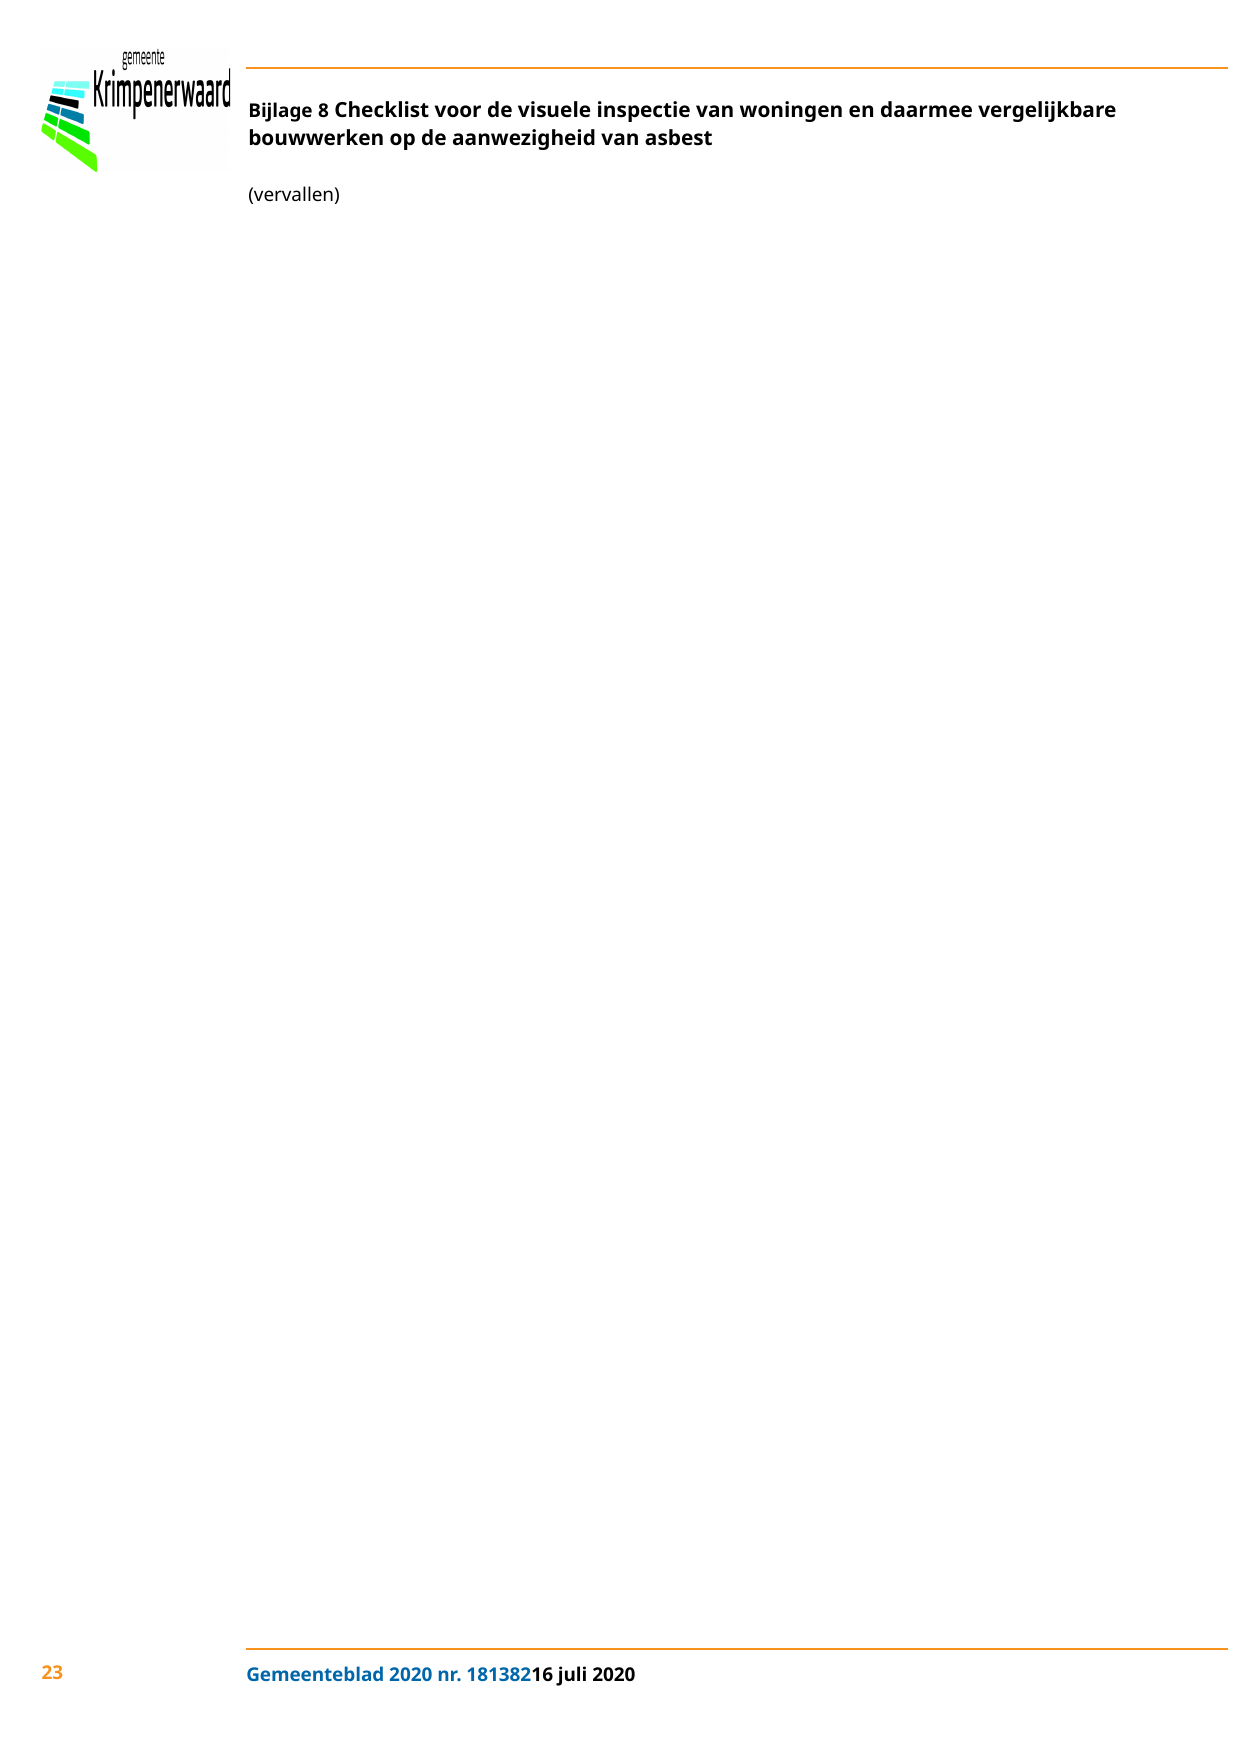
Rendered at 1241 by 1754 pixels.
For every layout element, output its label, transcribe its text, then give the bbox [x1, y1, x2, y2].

text (vervallen) [248, 181, 1152, 207]
text Bijlage 8 Checklist voor de visuele inspectie van woningen en daarmee vergelijkbare bouwwerken op de aanwezigheid van asbest [248, 95, 1152, 152]
picture [41, 47, 231, 172]
